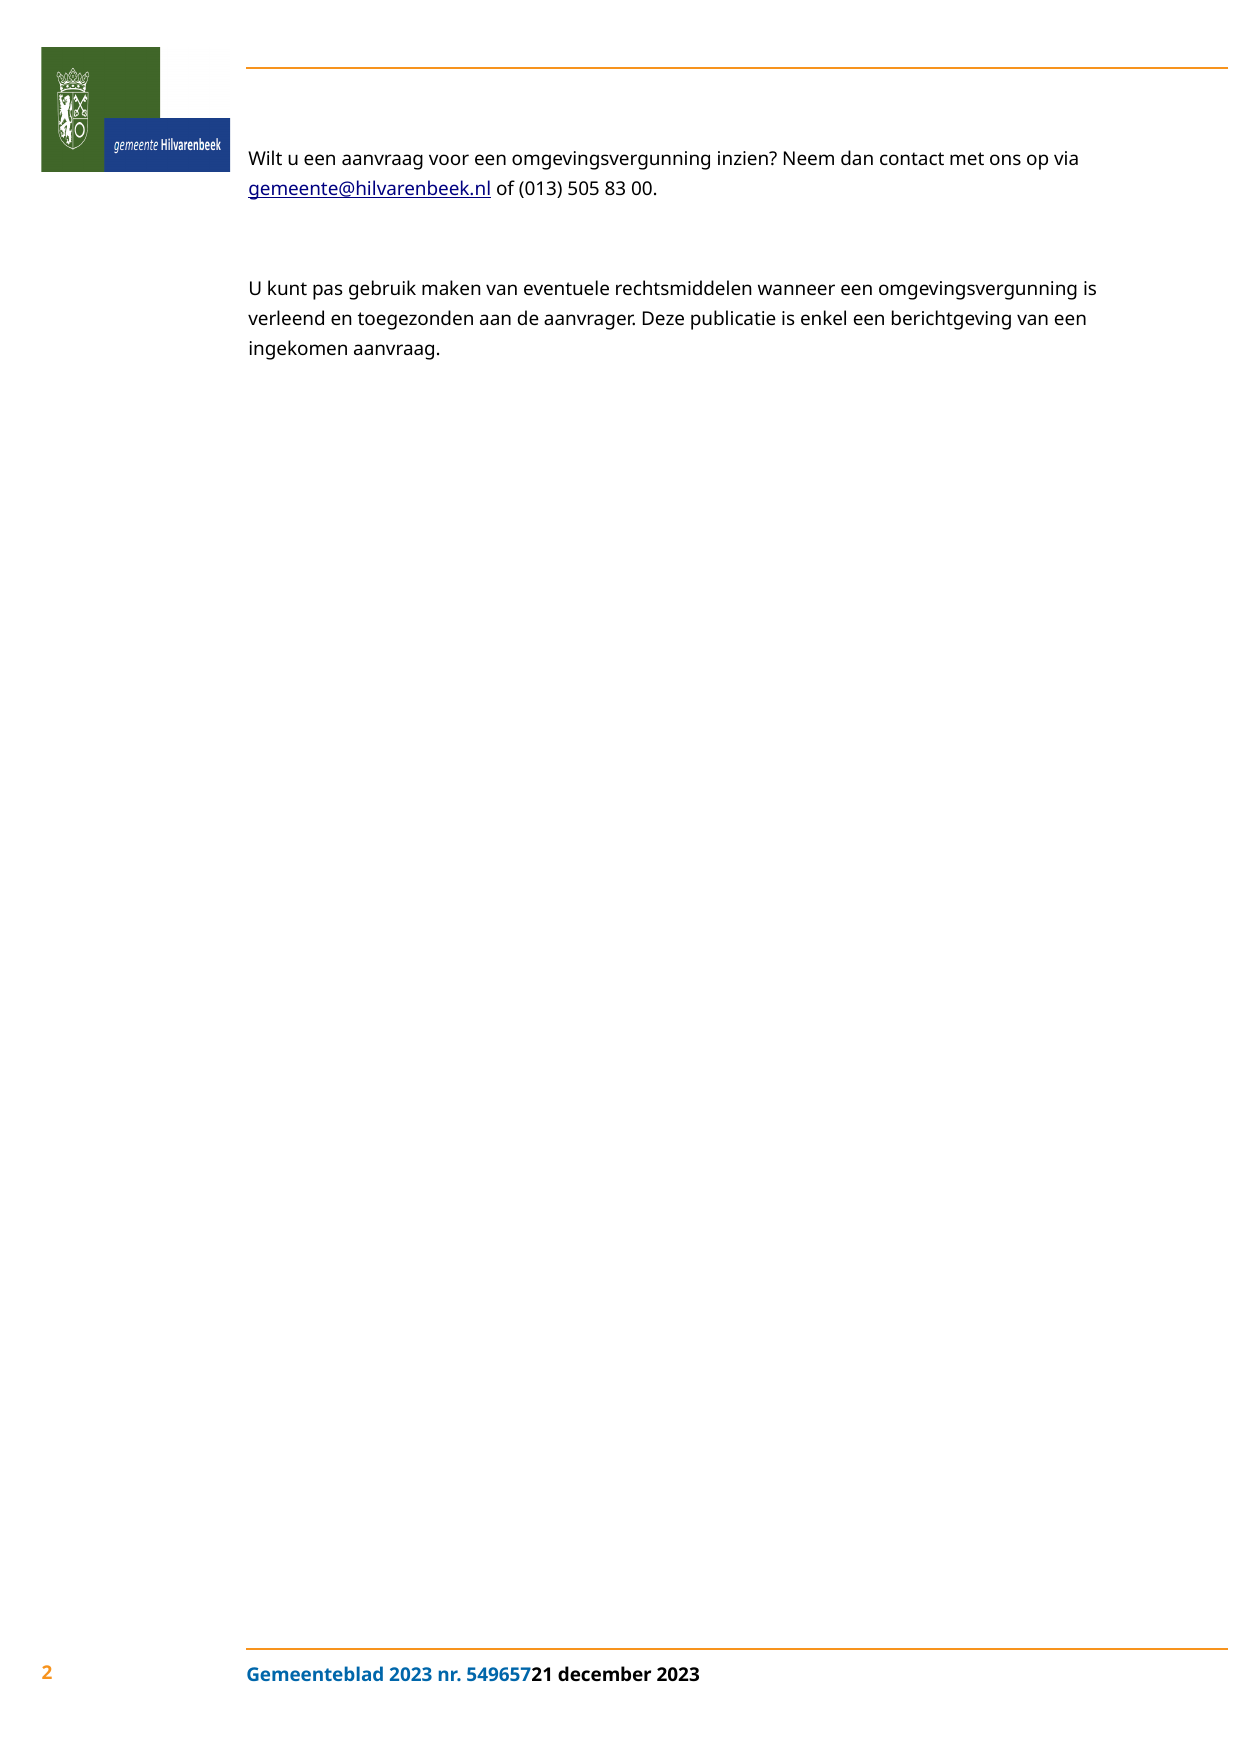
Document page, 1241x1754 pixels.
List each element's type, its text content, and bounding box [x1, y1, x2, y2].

text Wilt u een aanvraag voor een omgevingsvergunning inzien? Neem dan contact met ons op via gemeente@hilvarenbeek.nl of (013) 505 83 00. [248, 145, 1152, 201]
picture [41, 47, 231, 172]
text U kunt pas gebruik maken van eventuele rechtsmiddelen wanneer een omgevingsvergunning is verleend en toegezonden aan de aanvrager. Deze publicatie is enkel een berichtgeving van een ingekomen aanvraag. [248, 276, 1152, 361]
